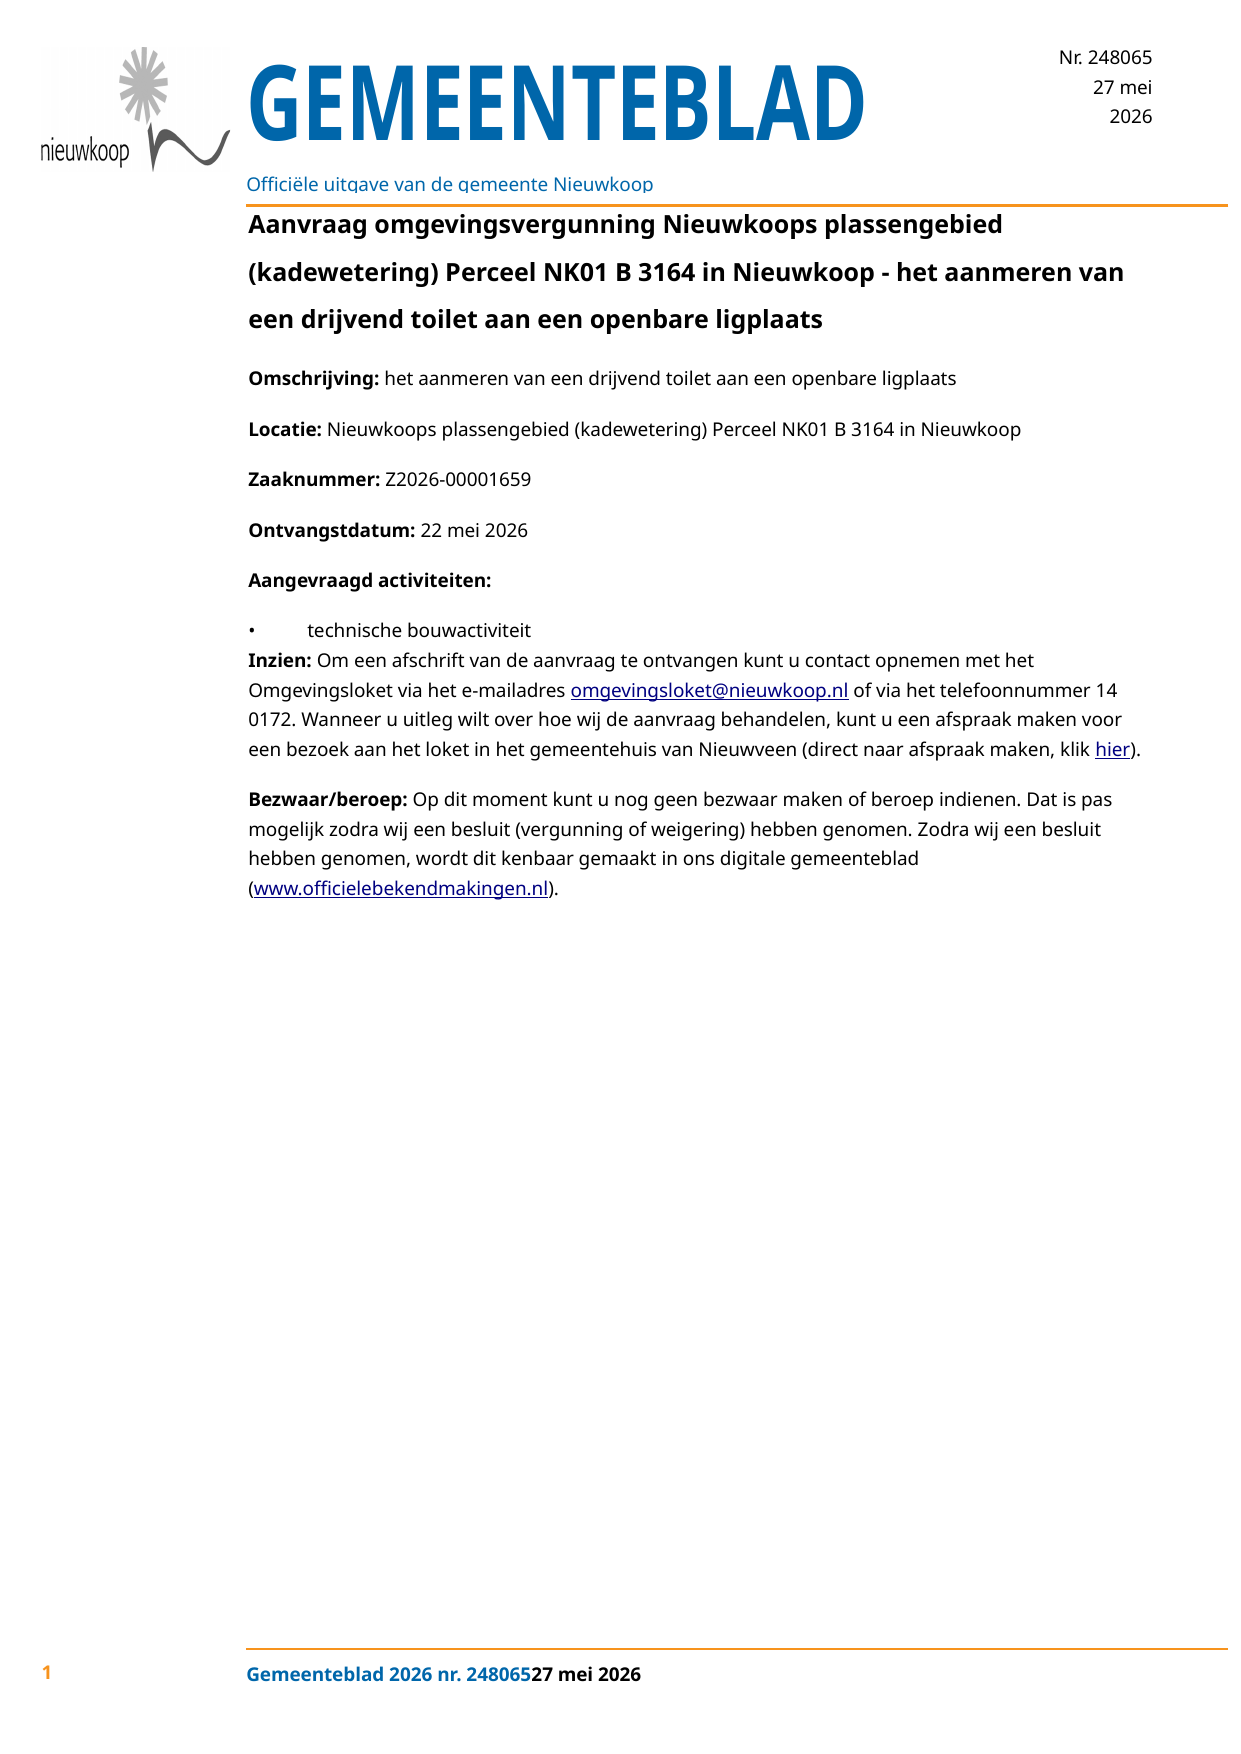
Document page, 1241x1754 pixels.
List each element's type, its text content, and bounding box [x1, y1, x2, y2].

text Aangevraagd activiteiten: [248, 567, 1152, 593]
picture [41, 47, 231, 172]
list technische bouwactiviteit [248, 618, 1152, 643]
text Aanvraag omgevingsvergunning Nieuwkoops plassengebied (kadewetering) Perceel NK01 B 3164 in Nieuwkoop - het aanmeren van een drijvend toilet aan een openbare ligplaats [248, 207, 1152, 336]
text Omschrijving: het aanmeren van een drijvend toilet aan een openbare ligplaats [248, 366, 1152, 391]
text Bezwaar/beroep: Op dit moment kunt u nog geen bezwaar maken of beroep indienen. Dat is pas mogelijk zodra wij een besluit (vergunning of weigering) hebben genomen. Zodra wij een besluit hebben genomen, wordt dit kenbaar gemaakt in ons digitale gemeenteblad (www.officielebekendmakingen.nl). [248, 786, 1152, 901]
text Zaaknummer: Z2026-00001659 [248, 466, 1152, 492]
text Inzien: Om een afschrift van de aanvraag te ontvangen kunt u contact opnemen met het Omgevingsloket via het e-mailadres omgevingsloket@nieuwkoop.nl of via het telefoonnummer 14 0172. Wanneer u uitleg wilt over hoe wij de aanvraag behandelen, kunt u een afspraak maken voor een bezoek aan het loket in het gemeentehuis van Nieuwveen (direct naar afspraak maken, klik hier). [248, 647, 1152, 762]
text Ontvangstdatum: 22 mei 2026 [248, 517, 1152, 542]
text Locatie: Nieuwkoops plassengebied (kadewetering) Perceel NK01 B 3164 in Nieuwkoop [248, 416, 1152, 442]
